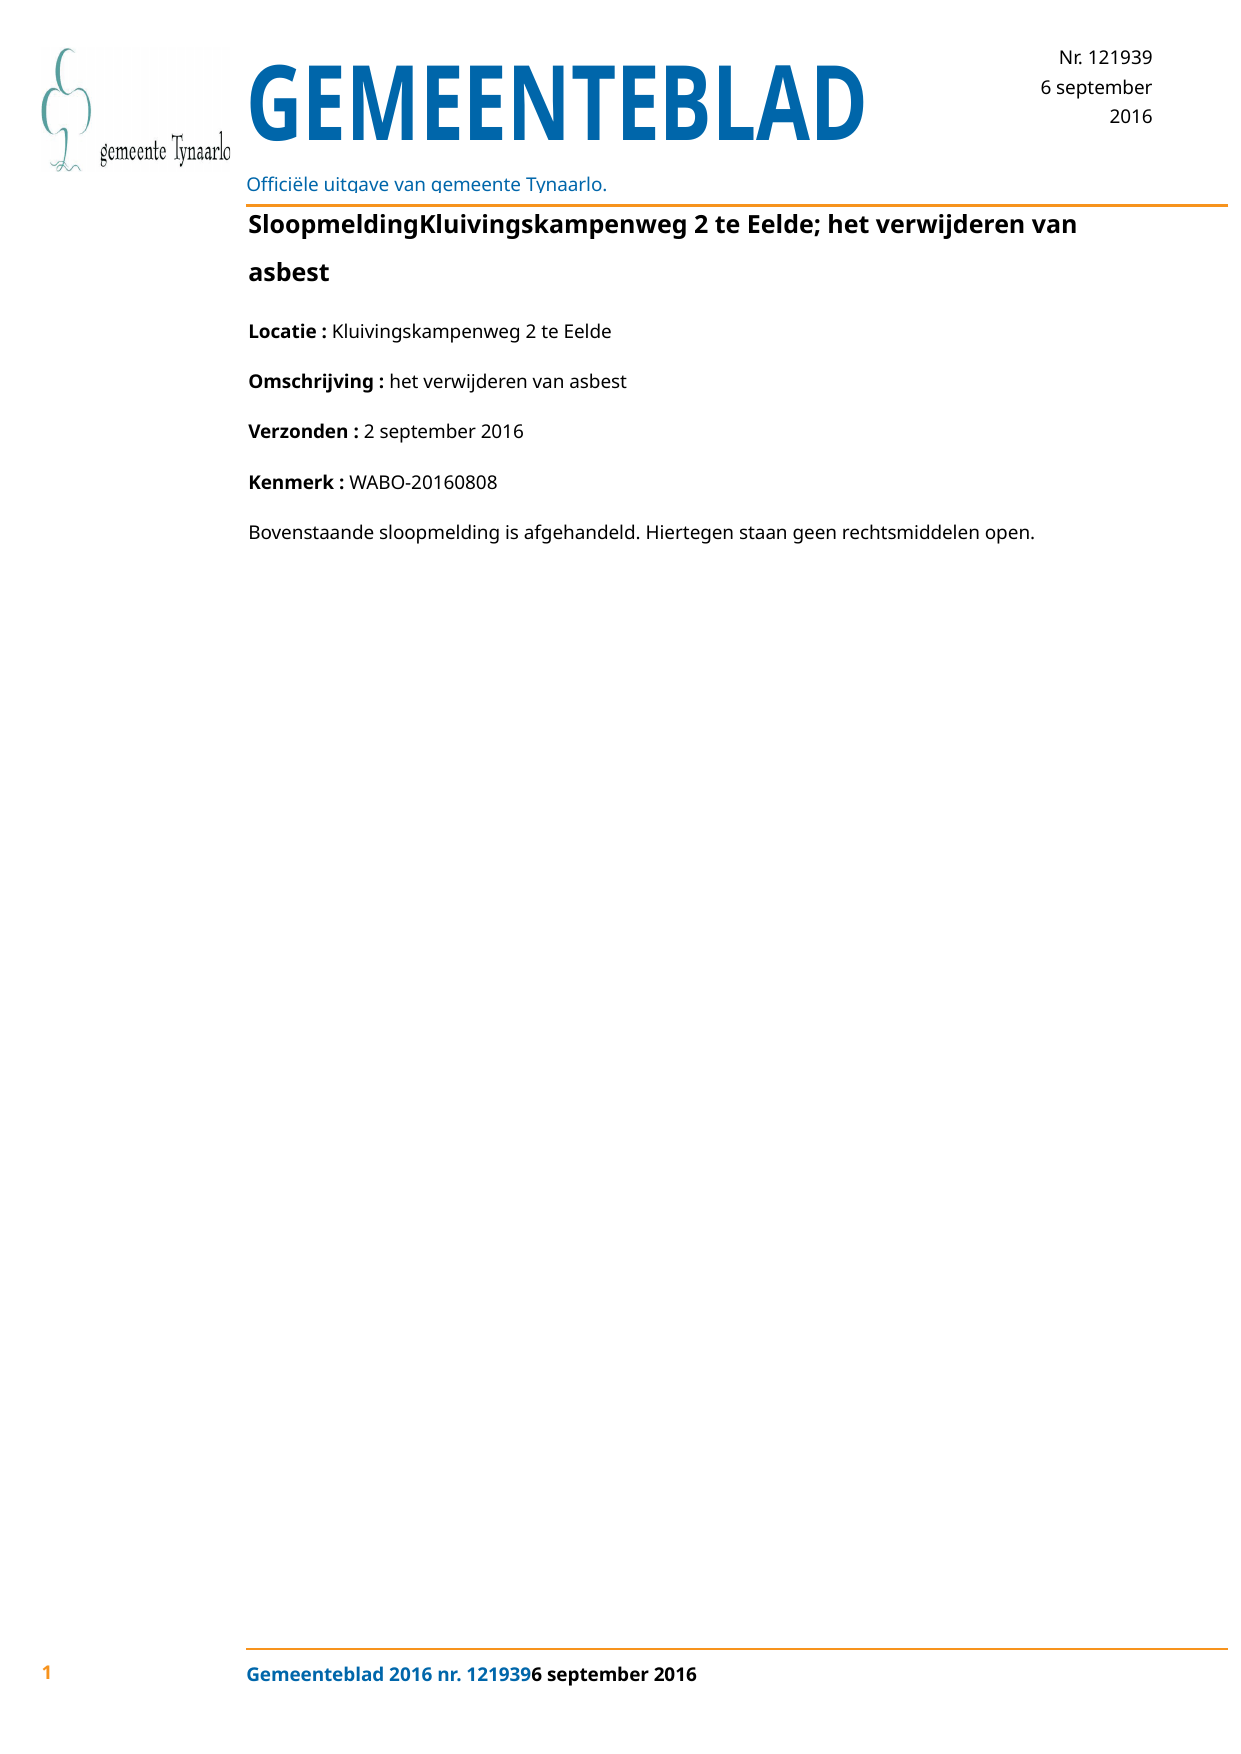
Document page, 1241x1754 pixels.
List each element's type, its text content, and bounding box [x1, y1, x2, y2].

text Kenmerk : WABO-20160808 [248, 469, 1152, 495]
picture [41, 47, 231, 172]
text Bovenstaande sloopmelding is afgehandeld. Hiertegen staan geen rechtsmiddelen open. [248, 519, 1152, 545]
text Locatie : Kluivingskampenweg 2 te Eelde [248, 318, 1152, 344]
text Verzonden : 2 september 2016 [248, 419, 1152, 444]
text SloopmeldingKluivingskampenweg 2 te Eelde; het verwijderen van asbest [248, 207, 1152, 288]
text Omschrijving : het verwijderen van asbest [248, 368, 1152, 394]
